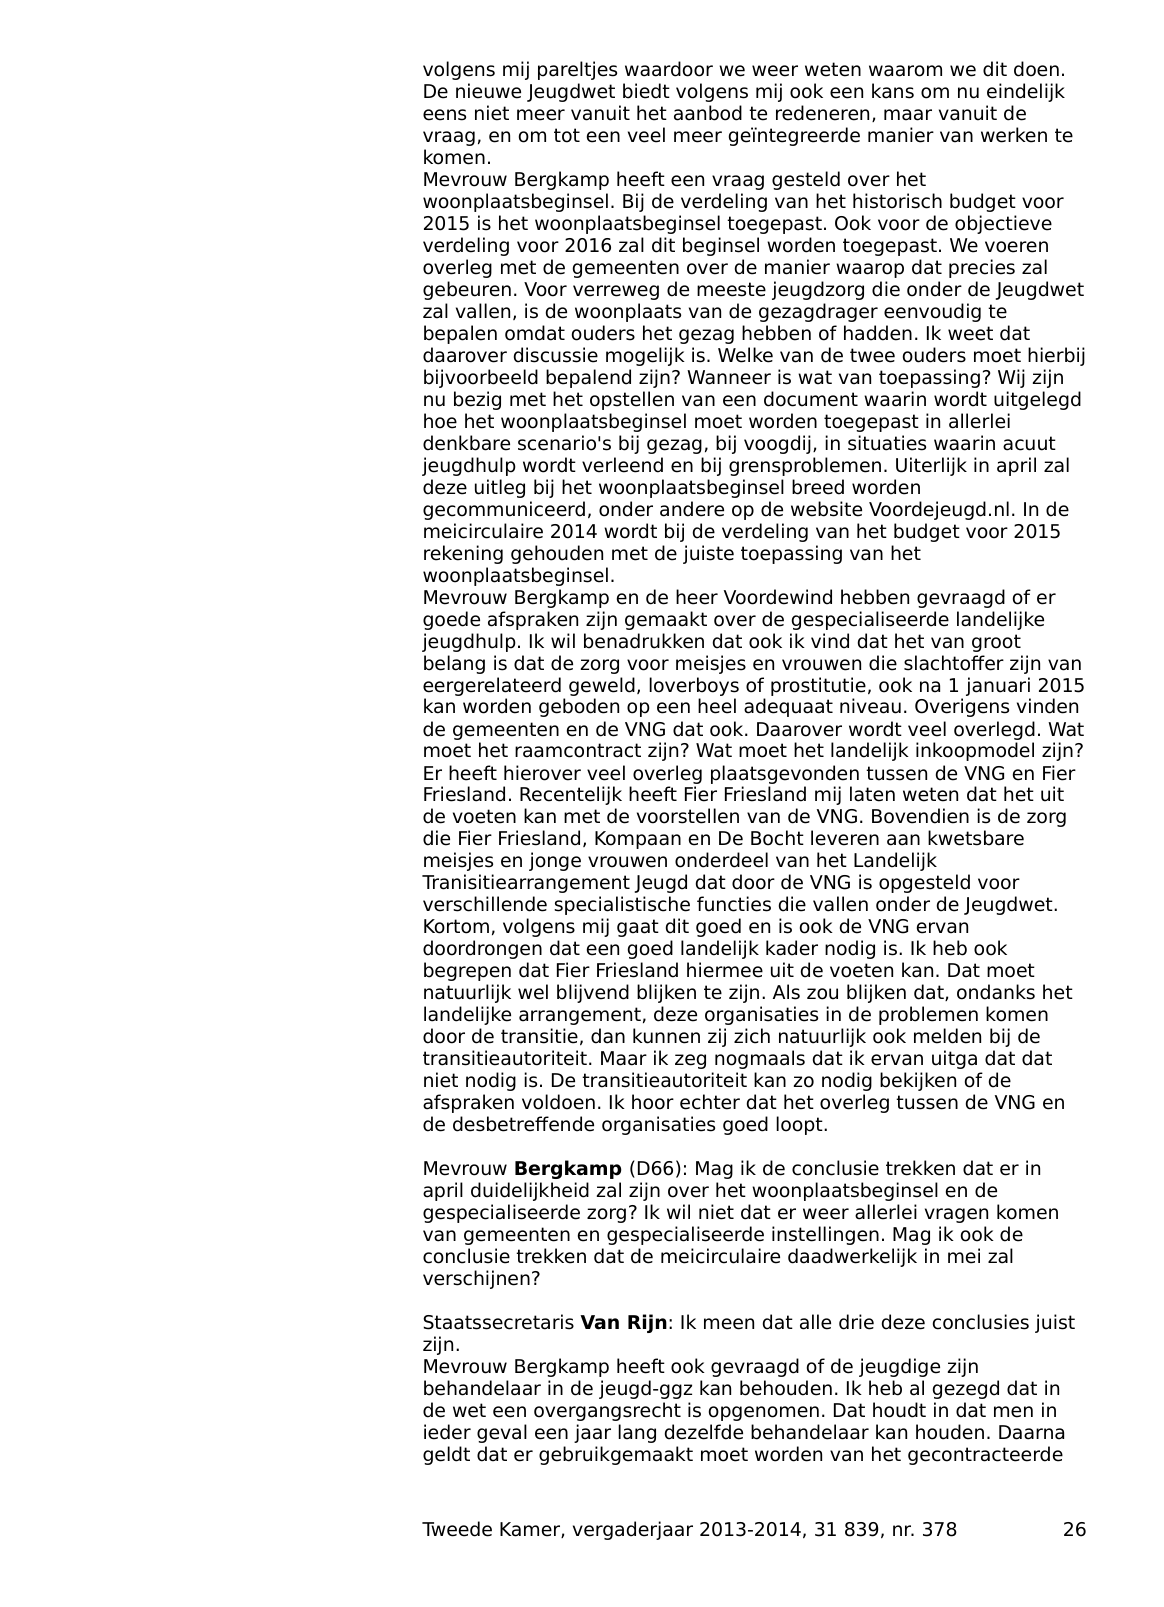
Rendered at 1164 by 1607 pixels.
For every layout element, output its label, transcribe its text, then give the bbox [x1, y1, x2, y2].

text Mevrouw Bergkamp en de heer Voordewind hebben gevraagd of er goede afspraken zijn gemaakt over de gespecialiseerde landelijke jeugdhulp. Ik wil benadrukken dat ook ik vind dat het van groot belang is dat de zorg voor meisjes en vrouwen die slachtoffer zijn van eergerelateerd geweld, loverboys of prostitutie, ook na 1 januari 2015 kan worden geboden op een heel adequaat niveau. Overigens vinden de gemeenten en de VNG dat ook. Daarover wordt veel overlegd. Wat moet het raamcontract zijn? Wat moet het landelijk inkoopmodel zijn? Er heeft hierover veel overleg plaatsgevonden tussen de VNG en Fier Friesland. Recentelijk heeft Fier Friesland mij laten weten dat het uit de voeten kan met de voorstellen van de VNG. Bovendien is de zorg die Fier Friesland, Kompaan en De Bocht leveren aan kwetsbare meisjes en jonge vrouwen onderdeel van het Landelijk Tranisitiearrangement Jeugd dat door de VNG is opgesteld voor verschillende specialistische functies die vallen onder de Jeugdwet. Kortom, volgens mij gaat dit goed en is ook de VNG ervan doordrongen dat een goed landelijk kader nodig is. Ik heb ook begrepen dat Fier Friesland hiermee uit de voeten kan. Dat moet natuurlijk wel blijvend blijken te zijn. Als zou blijken dat, ondanks het landelijke arrangement, deze organisaties in de problemen komen door de transitie, dan kunnen zij zich natuurlijk ook melden bij de transitieautoriteit. Maar ik zeg nogmaals dat ik ervan uitga dat dat niet nodig is. De transitieautoriteit kan zo nodig bekijken of de afspraken voldoen. Ik hoor echter dat het overleg tussen de VNG en de desbetreffende organisaties goed loopt. [422, 587, 1087, 1136]
text Mevrouw Bergkamp heeft ook gevraagd of de jeugdige zijn behandelaar in de jeugd-ggz kan behouden. Ik heb al gezegd dat in de wet een overgangsrecht is opgenomen. Dat houdt in dat men in ieder geval een jaar lang dezelfde behandelaar kan houden. Daarna geldt dat er gebruikgemaakt moet worden van het gecontracteerde [422, 1356, 1087, 1466]
text volgens mij pareltjes waardoor we weer weten waarom we dit doen. De nieuwe Jeugdwet biedt volgens mij ook een kans om nu eindelijk eens niet meer vanuit het aanbod te redeneren, maar vanuit de vraag, en om tot een veel meer geïntegreerde manier van werken te komen. [422, 59, 1087, 169]
text Mevrouw Bergkamp heeft een vraag gesteld over het woonplaatsbeginsel. Bij de verdeling van het historisch budget voor 2015 is het woonplaatsbeginsel toegepast. Ook voor de objectieve verdeling voor 2016 zal dit beginsel worden toegepast. We voeren overleg met de gemeenten over de manier waarop dat precies zal gebeuren. Voor verreweg de meeste jeugdzorg die onder de Jeugdwet zal vallen, is de woonplaats van de gezagdrager eenvoudig te bepalen omdat ouders het gezag hebben of hadden. Ik weet dat daarover discussie mogelijk is. Welke van de twee ouders moet hierbij bijvoorbeeld bepalend zijn? Wanneer is wat van toepassing? Wij zijn nu bezig met het opstellen van een document waarin wordt uitgelegd hoe het woonplaatsbeginsel moet worden toegepast in allerlei denkbare scenario's bij gezag, bij voogdij, in situaties waarin acuut jeugdhulp wordt verleend en bij grensproblemen. Uiterlijk in april zal deze uitleg bij het woonplaatsbeginsel breed worden gecommuniceerd, onder andere op de website Voordejeugd.nl. In de meicirculaire 2014 wordt bij de verdeling van het budget voor 2015 rekening gehouden met de juiste toepassing van het woonplaatsbeginsel. [422, 169, 1087, 587]
text Staatssecretaris Van Rijn: Ik meen dat alle drie deze conclusies juist zijn. [422, 1312, 1087, 1356]
text Mevrouw Bergkamp (D66): Mag ik de conclusie trekken dat er in april duidelijkheid zal zijn over het woonplaatsbeginsel en de gespecialiseerde zorg? Ik wil niet dat er weer allerlei vragen komen van gemeenten en gespecialiseerde instellingen. Mag ik ook de conclusie trekken dat de meicirculaire daadwerkelijk in mei zal verschijnen? [422, 1158, 1087, 1290]
